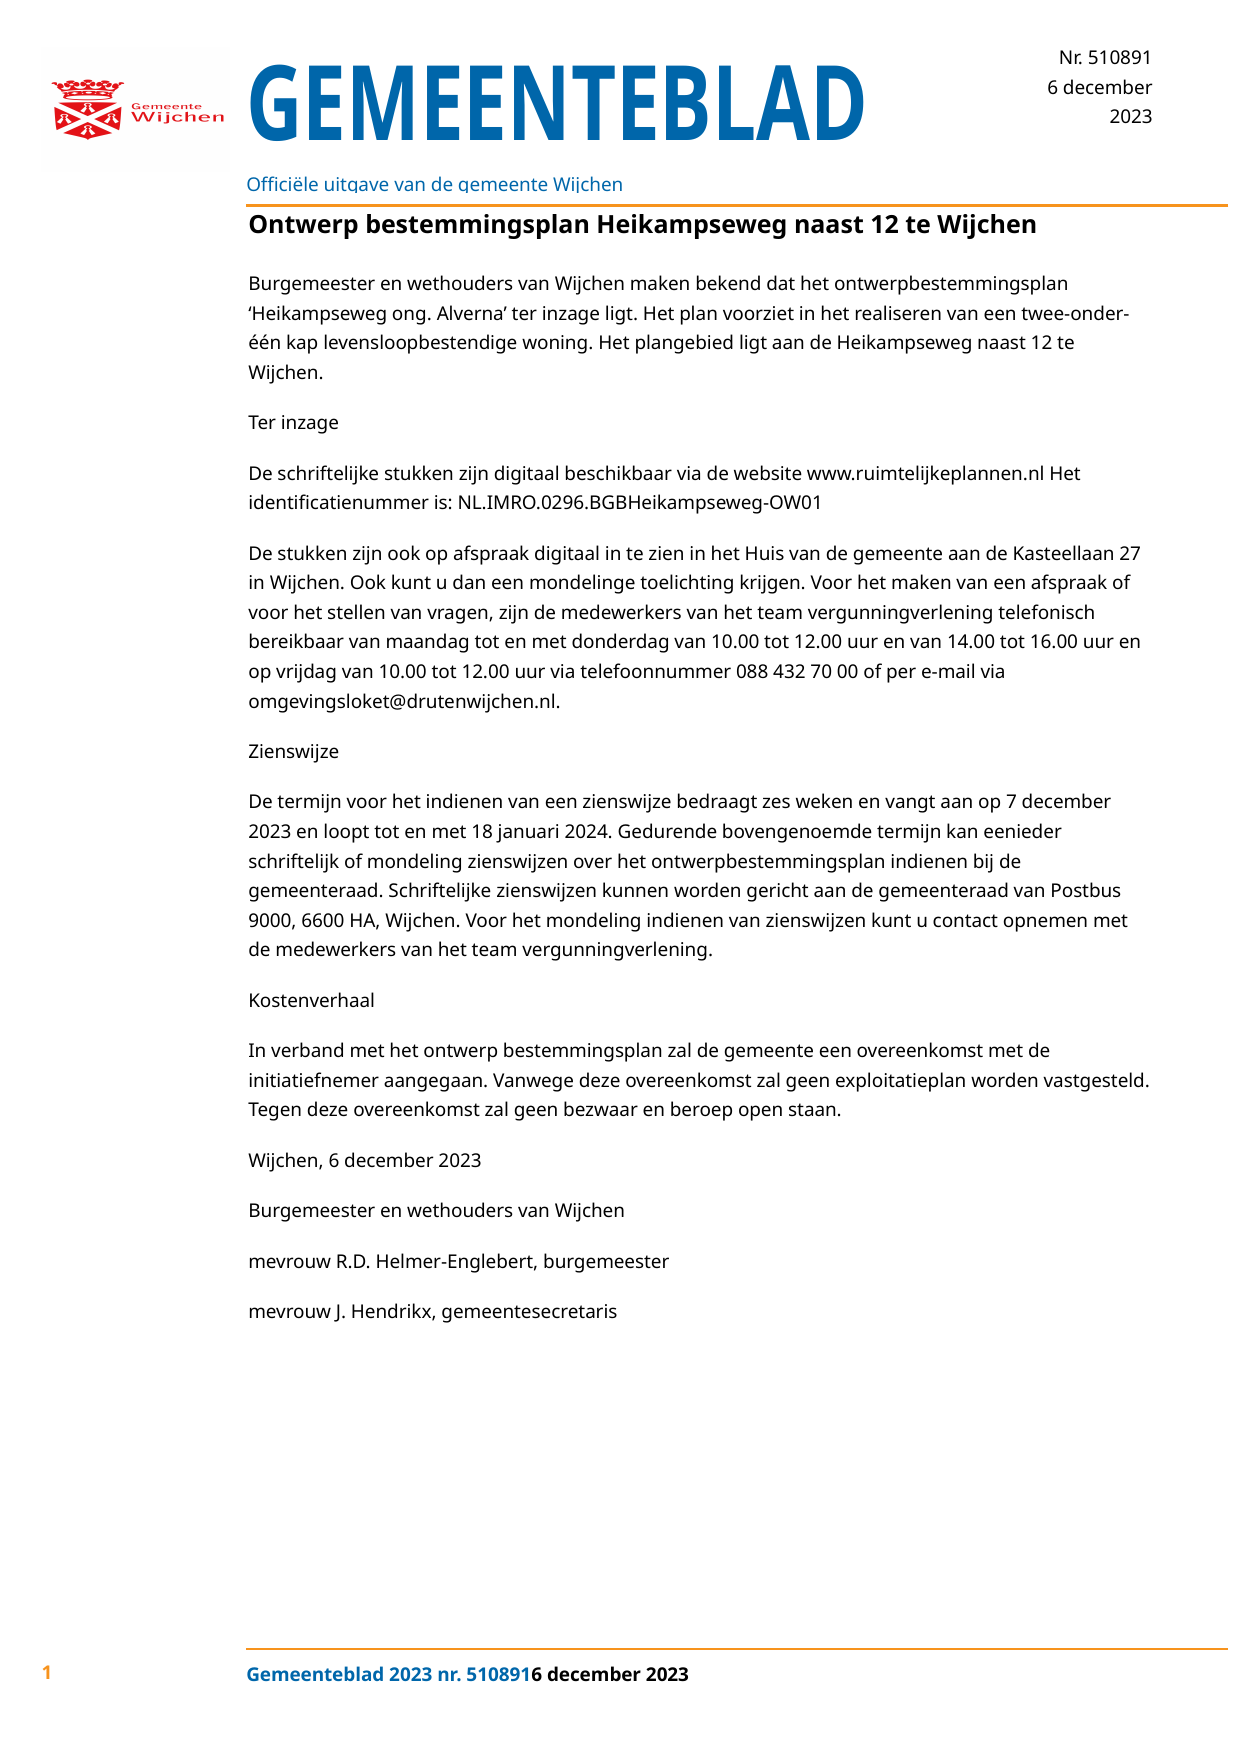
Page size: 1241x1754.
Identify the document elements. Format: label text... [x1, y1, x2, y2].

text Wijchen, 6 december 2023 [248, 1147, 1152, 1173]
text De termijn voor het indienen van een zienswijze bedraagt zes weken en vangt aan op 7 december 2023 en loopt tot en met 18 januari 2024. Gedurende bovengenoemde termijn kan eenieder schriftelijk of mondeling zienswijzen over het ontwerpbestemmingsplan indienen bij de gemeenteraad. Schriftelijke zienswijzen kunnen worden gericht aan de gemeenteraad van Postbus 9000, 6600 HA, Wijchen. Voor het mondeling indienen van zienswijzen kunt u contact opnemen met de medewerkers van het team vergunningverlening. [248, 789, 1152, 962]
text Burgemeester en wethouders van Wijchen maken bekend dat het ontwerpbestemmingsplan ‘Heikampseweg ong. Alverna’ ter inzage ligt. Het plan voorziet in het realiseren van een twee-onder-één kap levensloopbestendige woning. Het plangebied ligt aan de Heikampseweg naast 12 te Wijchen. [248, 270, 1152, 385]
text Ontwerp bestemmingsplan Heikampseweg naast 12 te Wijchen [248, 207, 1152, 241]
text Ter inzage [248, 409, 1152, 435]
text De stukken zijn ook op afspraak digitaal in te zien in het Huis van de gemeente aan de Kasteellaan 27 in Wijchen. Ook kunt u dan een mondelinge toelichting krijgen. Voor het maken van een afspraak of voor het stellen van vragen, zijn de medewerkers van het team vergunningverlening telefonisch bereikbaar van maandag tot en met donderdag van 10.00 tot 12.00 uur en van 14.00 tot 16.00 uur en op vrijdag van 10.00 tot 12.00 uur via telefoonnummer 088 432 70 00 of per e-mail via omgevingsloket@drutenwijchen.nl. [248, 540, 1152, 713]
text Kostenverhaal [248, 987, 1152, 1013]
text mevrouw J. Hendrikx, gemeentesecretaris [248, 1298, 1152, 1324]
text In verband met het ontwerp bestemmingsplan zal de gemeente een overeenkomst met de initiatiefnemer aangegaan. Vanwege deze overeenkomst zal geen exploitatieplan worden vastgesteld. Tegen deze overeenkomst zal geen bezwaar en beroep open staan. [248, 1037, 1152, 1122]
text mevrouw R.D. Helmer-Englebert, burgemeester [248, 1248, 1152, 1273]
picture [41, 47, 231, 172]
text Zienswijze [248, 738, 1152, 764]
text Burgemeester en wethouders van Wijchen [248, 1197, 1152, 1223]
text De schriftelijke stukken zijn digitaal beschikbaar via de website www.ruimtelijkeplannen.nl Het identificatienummer is: NL.IMRO.0296.BGBHeikampseweg-OW01 [248, 460, 1152, 515]
